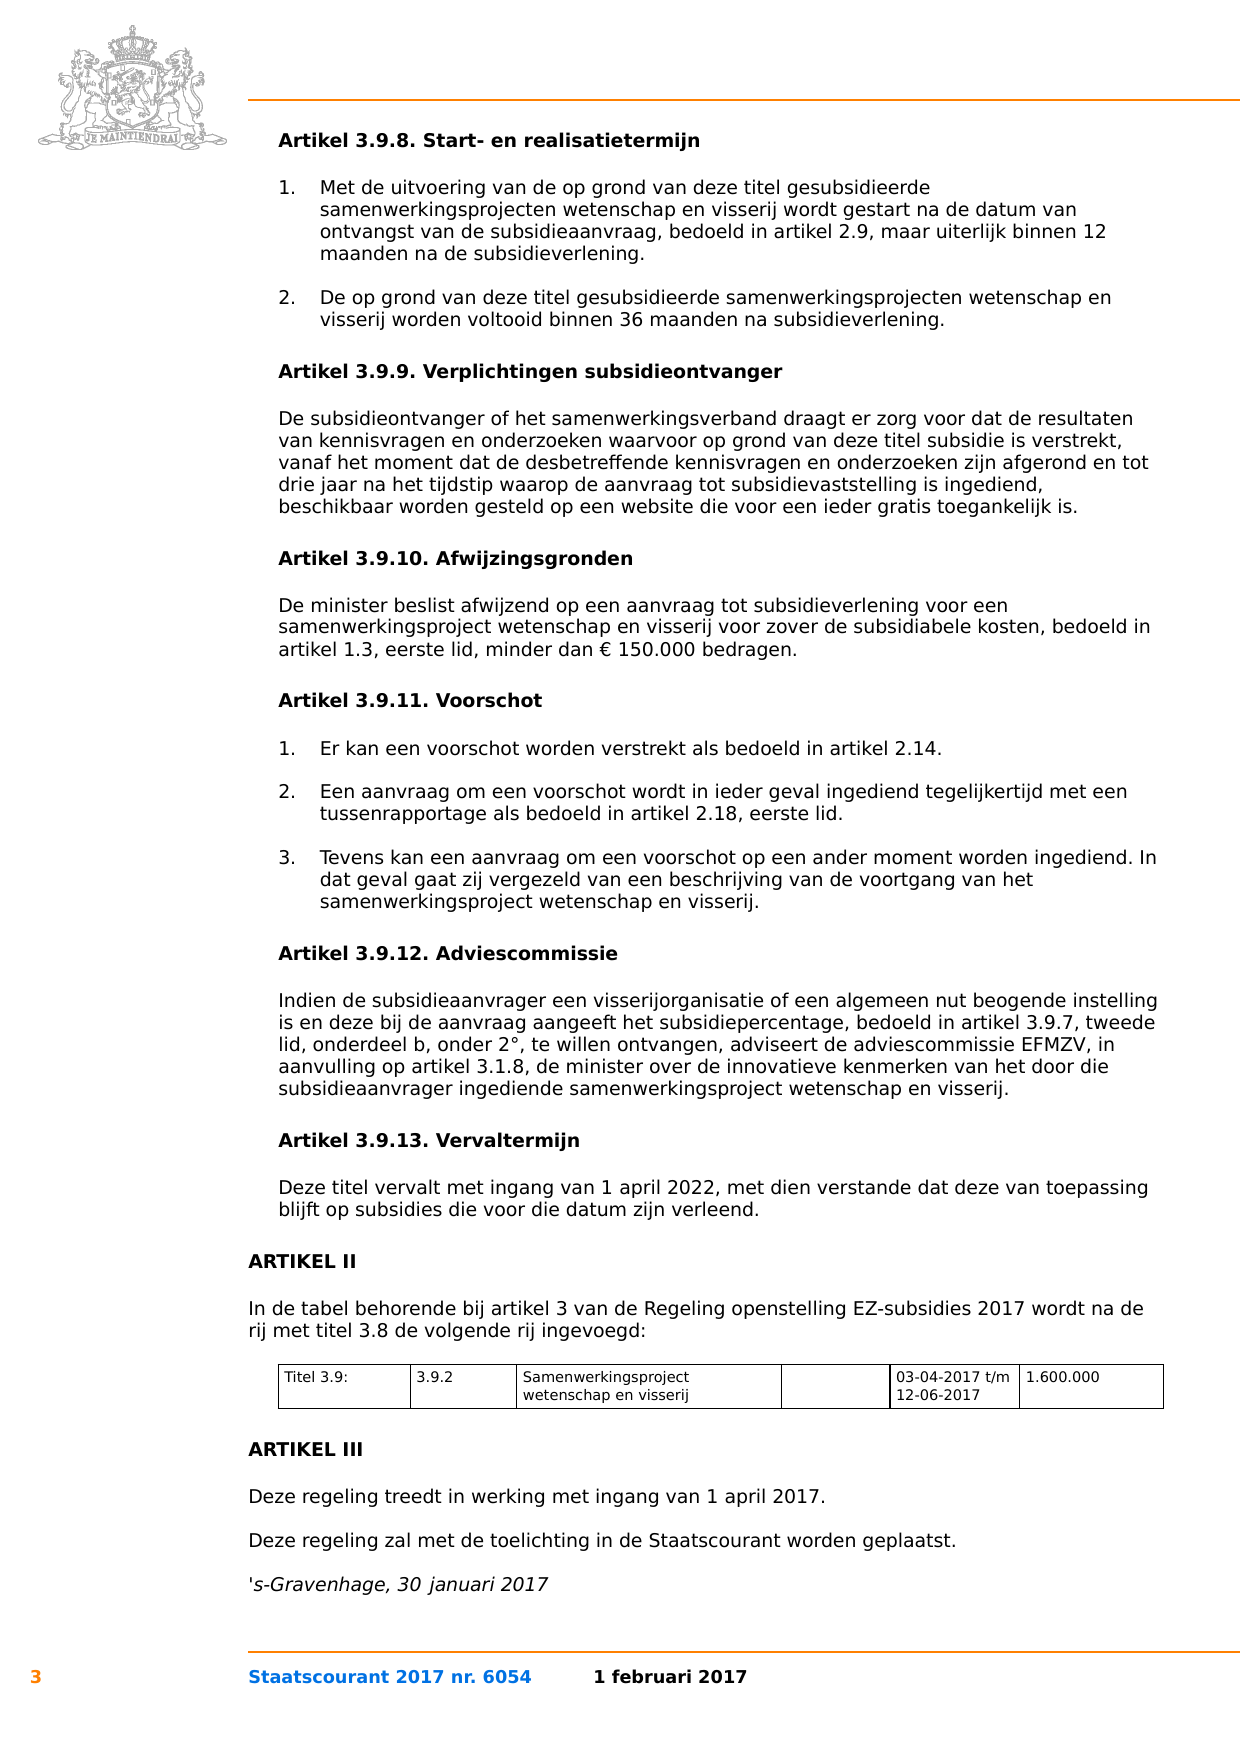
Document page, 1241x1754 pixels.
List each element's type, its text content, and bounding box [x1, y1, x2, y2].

picture [38, 25, 227, 150]
text 2. De op grond van deze titel gesubsidieerde samenwerkingsprojecten wetenschap en visserij worden voltooid binnen 36 maanden na subsidieverlening. [278, 287, 1163, 331]
text De subsidieontvanger of het samenwerkingsverband draagt er zorg voor dat de resultaten van kennisvragen en onderzoeken waarvoor op grond van deze titel subsidie is verstrekt, vanaf het moment dat de desbetreffende kennisvragen en onderzoeken zijn afgerond en tot drie jaar na het tijdstip waarop de aanvraag tot subsidievaststelling is ingediend, beschikbaar worden gesteld op een website die voor een ieder gratis toegankelijk is. [278, 408, 1163, 517]
subtitle ARTIKEL II [248, 1251, 1163, 1273]
text 1. Er kan een voorschot worden verstrekt als bedoeld in artikel 2.14. [278, 737, 1163, 759]
text Deze titel vervalt met ingang van 1 april 2022, met dien verstande dat deze van toepassing blijft op subsidies die voor die datum zijn verleend. [278, 1177, 1163, 1221]
table_header 3.9.2 [411, 1365, 516, 1408]
text 1. Met de uitvoering van de op grond van deze titel gesubsidieerde samenwerkingsprojecten wetenschap en visserij wordt gestart na de datum van ontvangst van de subsidieaanvraag, bedoeld in artikel 2.9, maar uiterlijk binnen 12 maanden na de subsidieverlening. [278, 177, 1163, 265]
subtitle Artikel 3.9.9. Verplichtingen subsidieontvanger [278, 361, 1163, 383]
text Deze regeling treedt in werking met ingang van 1 april 2017. [248, 1486, 1163, 1508]
text In de tabel behorende bij artikel 3 van de Regeling openstelling EZ-subsidies 2017 wordt na de rij met titel 3.8 de volgende rij ingevoegd: [248, 1298, 1163, 1342]
subtitle Artikel 3.9.8. Start- en realisatietermijn [278, 130, 1163, 152]
table_header [782, 1365, 889, 1408]
subtitle Artikel 3.9.12. Adviescommissie [278, 943, 1163, 965]
text De minister beslist afwijzend op een aanvraag tot subsidieverlening voor een samenwerkingsproject wetenschap en visserij voor zover de subsidiabele kosten, bedoeld in artikel 1.3, eerste lid, minder dan € 150.000 bedragen. [278, 594, 1163, 660]
table_header 03-04-2017 t/m 12-06-2017 [891, 1365, 1019, 1408]
subtitle Artikel 3.9.11. Voorschot [278, 690, 1163, 712]
subtitle Artikel 3.9.10. Afwijzingsgronden [278, 547, 1163, 569]
table_header Titel 3.9: [279, 1365, 410, 1408]
text 3. Tevens kan een aanvraag om een voorschot op een ander moment worden ingediend. In dat geval gaat zij vergezeld van een beschrijving van de voortgang van het samenwerkingsproject wetenschap en visserij. [278, 847, 1163, 913]
table_header Samenwerkingsproject wetenschap en visserij [517, 1365, 781, 1408]
text Deze regeling zal met de toelichting in de Staatscourant worden geplaatst. [248, 1530, 1163, 1552]
text 2. Een aanvraag om een voorschot wordt in ieder geval ingediend tegelijkertijd met een tussenrapportage als bedoeld in artikel 2.18, eerste lid. [278, 781, 1163, 825]
subtitle ARTIKEL III [248, 1439, 1163, 1461]
text Indien de subsidieaanvrager een visserijorganisatie of een algemeen nut beogende instelling is en deze bij de aanvraag aangeeft het subsidiepercentage, bedoeld in artikel 3.9.7, tweede lid, onderdeel b, onder 2°, te willen ontvangen, adviseert de adviescommissie EFMZV, in aanvulling op artikel 3.1.8, de minister over de innovatieve kenmerken van het door die subsidieaanvrager ingediende samenwerkingsproject wetenschap en visserij. [278, 990, 1163, 1100]
table_header 1.600.000 [1020, 1365, 1163, 1408]
subtitle Artikel 3.9.13. Vervaltermijn [278, 1130, 1163, 1152]
text 's-Gravenhage, 30 januari 2017 [248, 1574, 1163, 1596]
